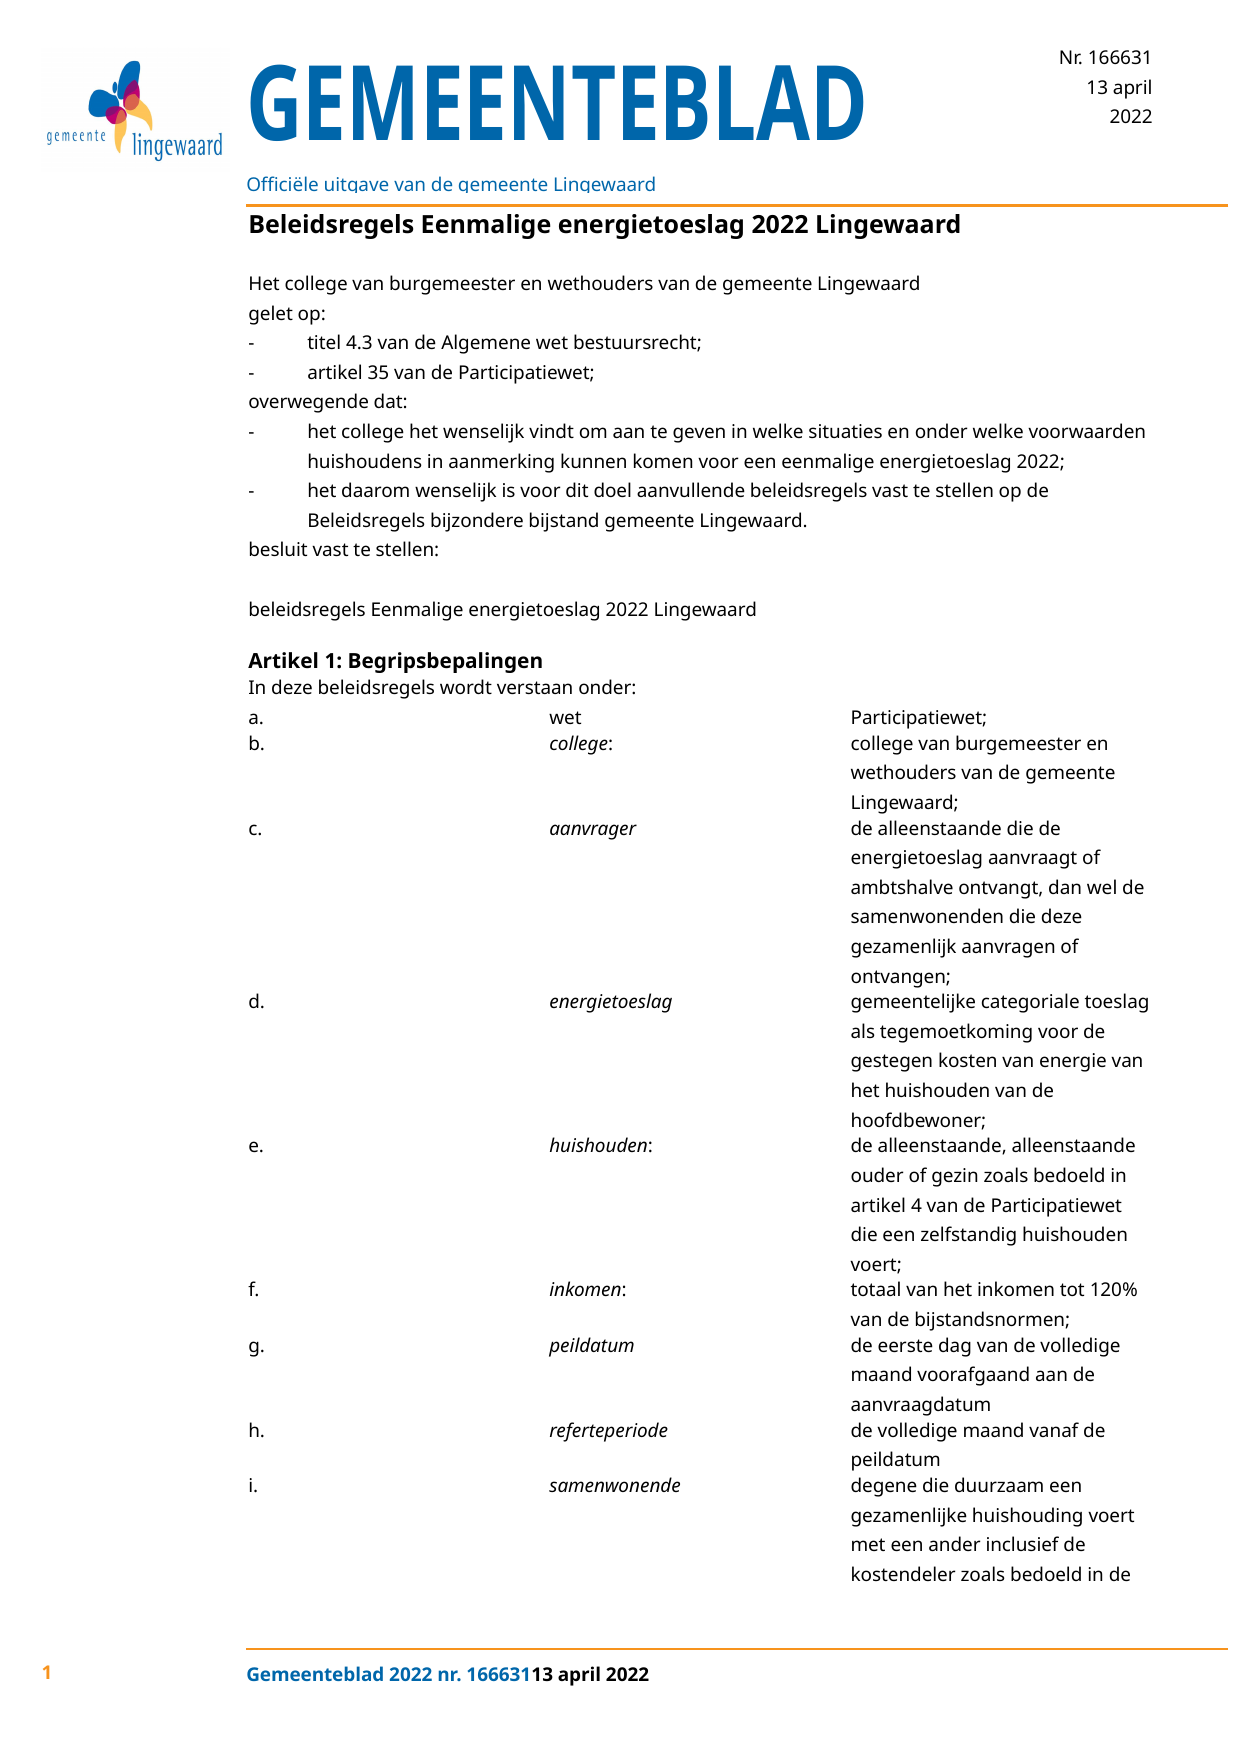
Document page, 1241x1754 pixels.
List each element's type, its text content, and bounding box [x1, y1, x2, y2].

table_cell d. [248, 989, 549, 1133]
table_cell de eerste dag van de volledige maand voorafgaand aan de aanvraagdatum [850, 1332, 1152, 1417]
text Artikel 1: Begripsbepalingen [248, 646, 1152, 674]
table_cell degene die duurzaam een gezamenlijke huishouding voert met een ander inclusief de kostendeler zoals bedoeld in de [850, 1472, 1152, 1587]
table_cell g. [248, 1332, 549, 1417]
text Het college van burgemeester en wethouders van de gemeente Lingewaard [248, 270, 1152, 296]
table_cell b. [248, 730, 549, 815]
table_cell h. [248, 1417, 549, 1472]
table_cell f. [248, 1277, 549, 1332]
table_cell samenwonende [549, 1472, 850, 1587]
table_cell gemeentelijke categoriale toeslag als tegemoetkoming voor de gestegen kosten van energie van het huishouden van de hoofdbewoner; [850, 989, 1152, 1133]
list artikel 35 van de Participatiewet; [248, 359, 1152, 385]
table_cell de volledige maand vanaf de peildatum [850, 1417, 1152, 1472]
table_cell energietoeslag [549, 989, 850, 1133]
table_cell inkomen: [549, 1277, 850, 1332]
list titel 4.3 van de Algemene wet bestuursrecht; [248, 329, 1152, 355]
table_cell college: [549, 730, 850, 815]
table_header a. [248, 704, 549, 730]
table_header wet [549, 704, 850, 730]
text Beleidsregels Eenmalige energietoeslag 2022 Lingewaard [248, 207, 1152, 241]
text overwegende dat: [248, 389, 1152, 414]
table_cell huishouden: [549, 1133, 850, 1277]
table_cell i. [248, 1472, 549, 1587]
list het college het wenselijk vindt om aan te geven in welke situaties en onder welke voorwaarden huishoudens in aanmerking kunnen komen voor een eenmalige energietoeslag 2022; [248, 418, 1152, 473]
table_cell aanvrager [549, 815, 850, 988]
table_cell c. [248, 815, 549, 988]
picture [41, 47, 231, 172]
text In deze beleidsregels wordt verstaan onder: [248, 674, 1152, 700]
table_cell referteperiode [549, 1417, 850, 1472]
table_cell peildatum [549, 1332, 850, 1417]
table_cell college van burgemeester en wethouders van de gemeente Lingewaard; [850, 730, 1152, 815]
text beleidsregels Eenmalige energietoeslag 2022 Lingewaard [248, 596, 1152, 621]
table_cell de alleenstaande, alleenstaande ouder of gezin zoals bedoeld in artikel 4 van de Participatiewet die een zelfstandig huishouden voert; [850, 1133, 1152, 1277]
table_cell totaal van het inkomen tot 120% van de bijstandsnormen; [850, 1277, 1152, 1332]
table_cell de alleenstaande die de energietoeslag aanvraagt of ambtshalve ontvangt, dan wel de samenwonenden die deze gezamenlijk aanvragen of ontvangen; [850, 815, 1152, 988]
table_header Participatiewet; [850, 704, 1152, 730]
text besluit vast te stellen: [248, 537, 1152, 562]
table_cell e. [248, 1133, 549, 1277]
text gelet op: [248, 300, 1152, 326]
list het daarom wenselijk is voor dit doel aanvullende beleidsregels vast te stellen op de Beleidsregels bijzondere bijstand gemeente Lingewaard. [248, 477, 1152, 533]
